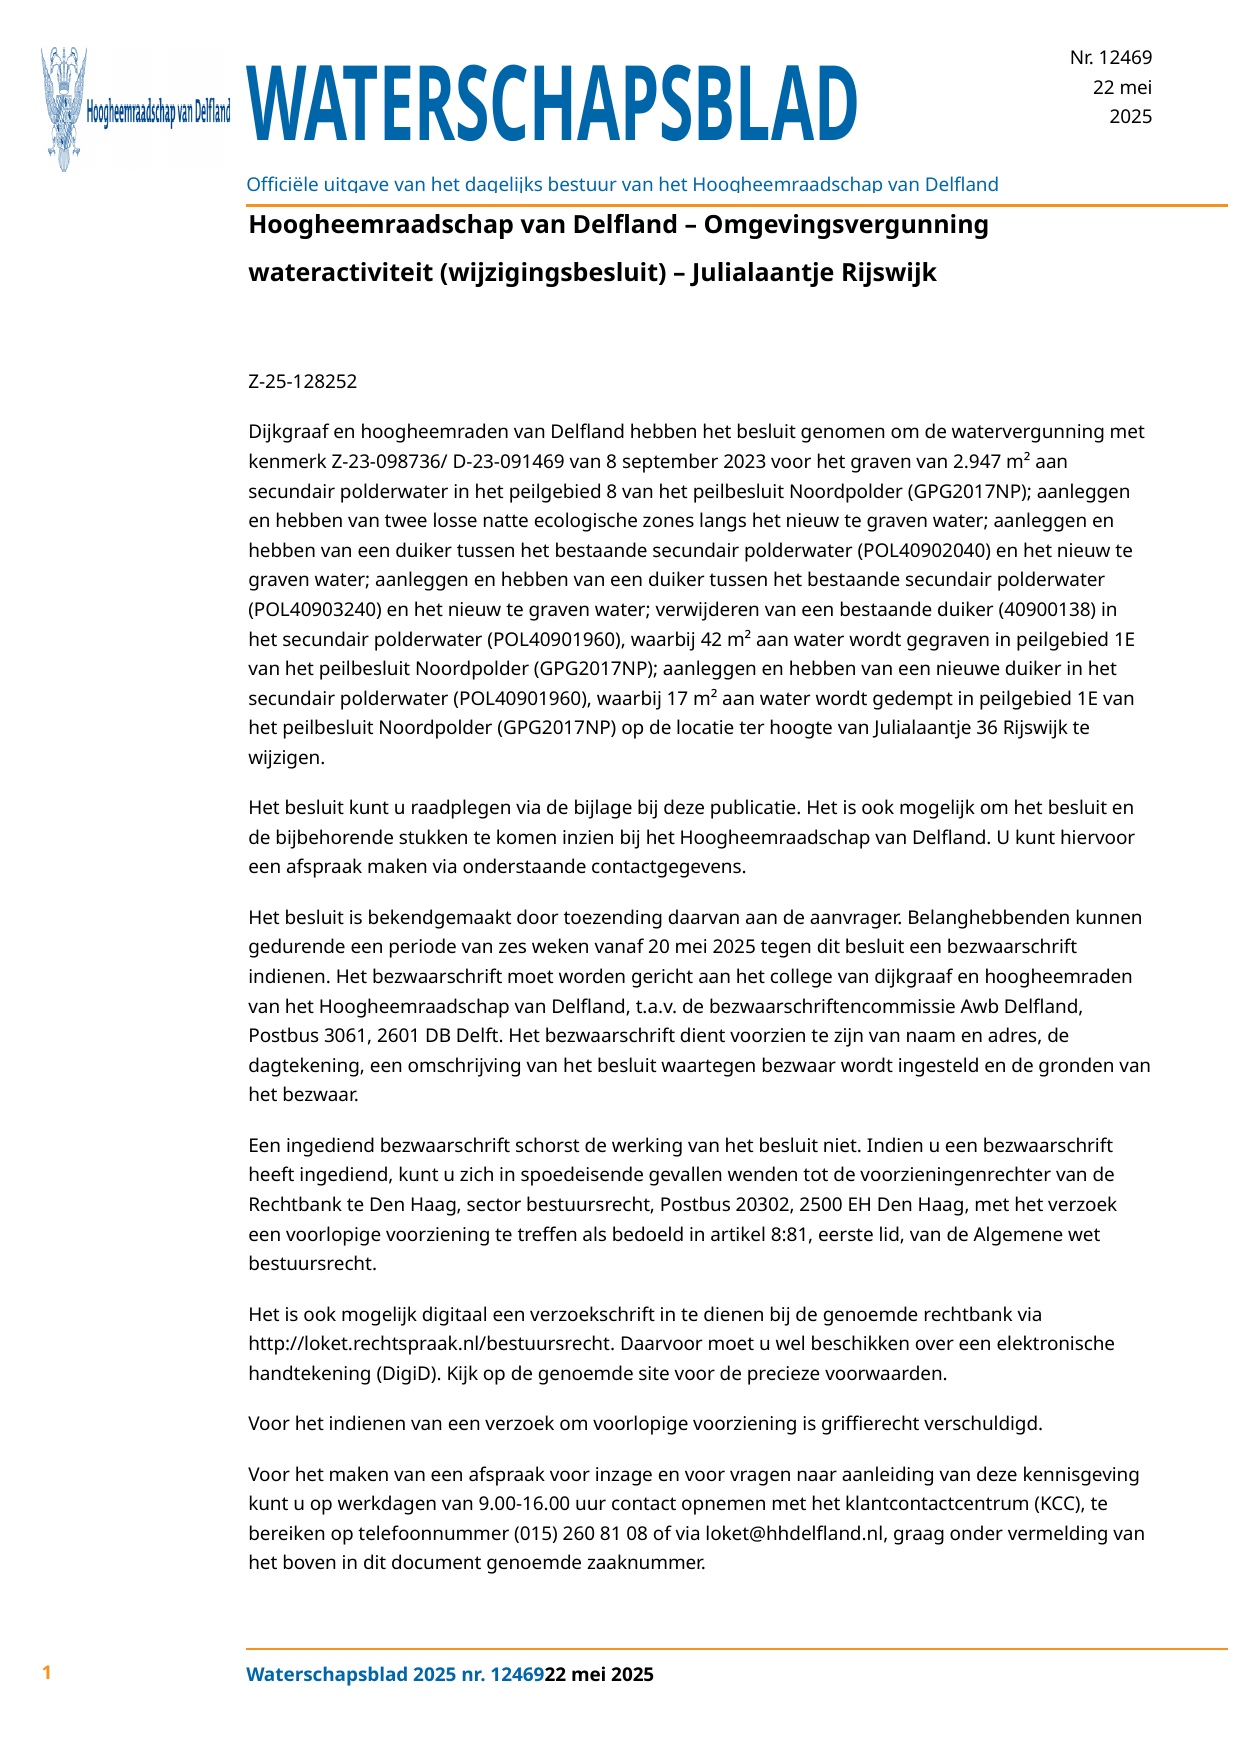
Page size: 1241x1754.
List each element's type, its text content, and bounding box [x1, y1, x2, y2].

text Z-25-128252 [248, 368, 1152, 394]
text Het besluit is bekendgemaakt door toezending daarvan aan de aanvrager. Belanghebbenden kunnen gedurende een periode van zes weken vanaf 20 mei 2025 tegen dit besluit een bezwaarschrift indienen. Het bezwaarschrift moet worden gericht aan het college van dijkgraaf en hoogheemraden van het Hoogheemraadschap van Delfland, t.a.v. de bezwaarschriftencommissie Awb Delfland, Postbus 3061, 2601 DB Delft. Het bezwaarschrift dient voorzien te zijn van naam en adres, de dagtekening, een omschrijving van het besluit waartegen bezwaar wordt ingesteld en de gronden van het bezwaar. [248, 904, 1152, 1107]
picture [41, 47, 231, 172]
text Het is ook mogelijk digitaal een verzoekschrift in te dienen bij de genoemde rechtbank via http://loket.rechtspraak.nl/bestuursrecht. Daarvoor moet u wel beschikken over een elektronische handtekening (DigiD). Kijk op de genoemde site voor de precieze voorwaarden. [248, 1301, 1152, 1386]
text Voor het maken van een afspraak voor inzage en voor vragen naar aanleiding van deze kennisgeving kunt u op werkdagen van 9.00-16.00 uur contact opnemen met het klantcontactcentrum (KCC), te bereiken op telefoonnummer (015) 260 81 08 of via loket@hhdelfland.nl, graag onder vermelding van het boven in dit document genoemde zaaknummer. [248, 1461, 1152, 1575]
text Hoogheemraadschap van Delfland – Omgevingsvergunning wateractiviteit (wijzigingsbesluit) – Julialaantje Rijswijk [248, 207, 1152, 288]
text Een ingediend bezwaarschrift schorst de werking van het besluit niet. Indien u een bezwaarschrift heeft ingediend, kunt u zich in spoedeisende gevallen wenden tot de voorzieningenrechter van de Rechtbank te Den Haag, sector bestuursrecht, Postbus 20302, 2500 EH Den Haag, met het verzoek een voorlopige voorziening te treffen als bedoeld in artikel 8:81, eerste lid, van de Algemene wet bestuursrecht. [248, 1132, 1152, 1276]
text Voor het indienen van een verzoek om voorlopige voorziening is griffierecht verschuldigd. [248, 1410, 1152, 1436]
text Het besluit kunt u raadplegen via de bijlage bij deze publicatie. Het is ook mogelijk om het besluit en de bijbehorende stukken te komen inzien bij het Hoogheemraadschap van Delfland. U kunt hiervoor een afspraak maken via onderstaande contactgegevens. [248, 794, 1152, 879]
text Dijkgraaf en hoogheemraden van Delfland hebben het besluit genomen om de watervergunning met kenmerk Z-23-098736/ D-23-091469 van 8 september 2023 voor het graven van 2.947 m² aan secundair polderwater in het peilgebied 8 van het peilbesluit Noordpolder (GPG2017NP); aanleggen en hebben van twee losse natte ecologische zones langs het nieuw te graven water; aanleggen en hebben van een duiker tussen het bestaande secundair polderwater (POL40902040) en het nieuw te graven water; aanleggen en hebben van een duiker tussen het bestaande secundair polderwater (POL40903240) en het nieuw te graven water; verwijderen van een bestaande duiker (40900138) in het secundair polderwater (POL40901960), waarbij 42 m² aan water wordt gegraven in peilgebied 1E van het peilbesluit Noordpolder (GPG2017NP); aanleggen en hebben van een nieuwe duiker in het secundair polderwater (POL40901960), waarbij 17 m² aan water wordt gedempt in peilgebied 1E van het peilbesluit Noordpolder (GPG2017NP) op de locatie ter hoogte van Julialaantje 36 Rijswijk te wijzigen. [248, 419, 1152, 770]
